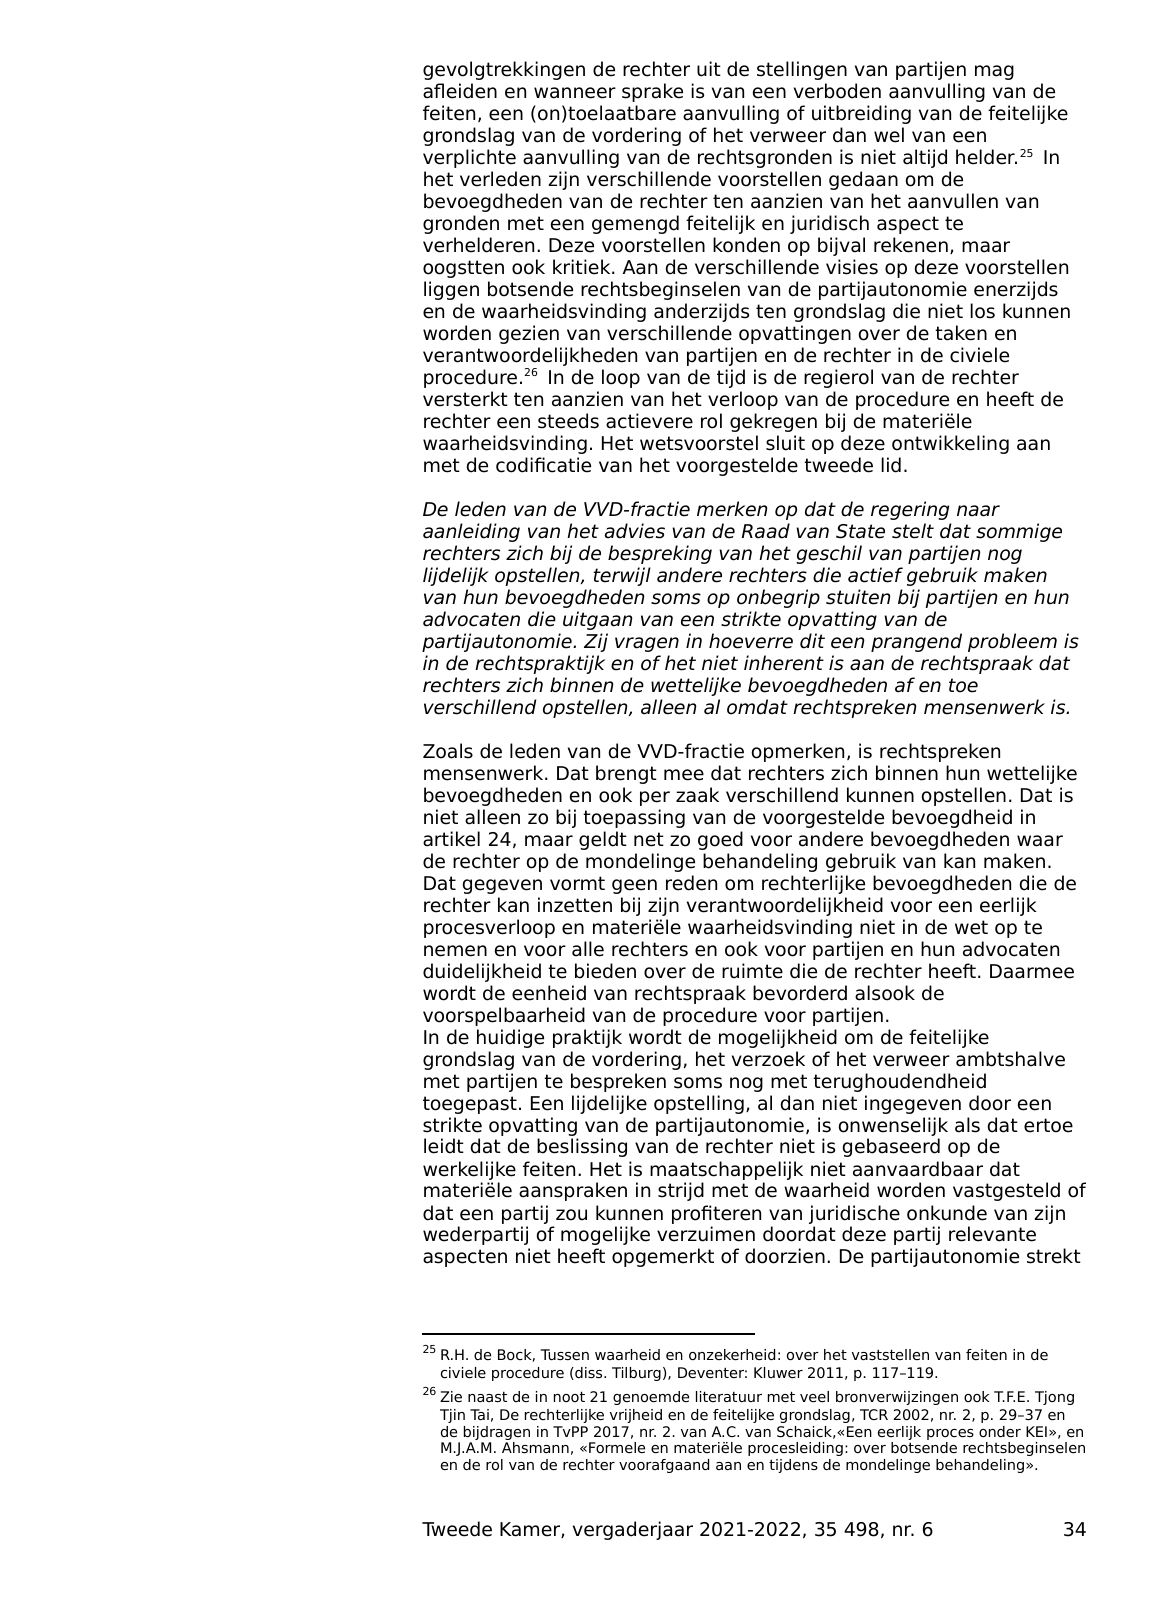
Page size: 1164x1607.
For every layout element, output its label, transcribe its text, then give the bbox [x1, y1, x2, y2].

text gevolgtrekkingen de rechter uit de stellingen van partijen mag afleiden en wanneer sprake is van een verboden aanvulling van de feiten, een (on)toelaatbare aanvulling of uitbreiding van de feitelijke grondslag van de vordering of het verweer dan wel van een verplichte aanvulling van de rechtsgronden is niet altijd helder. In het verleden zijn verschillende voorstellen gedaan om de bevoegdheden van de rechter ten aanzien van het aanvullen van gronden met een gemengd feitelijk en juridisch aspect te verhelderen. Deze voorstellen konden op bijval rekenen, maar oogstten ook kritiek. Aan de verschillende visies op deze voorstellen liggen botsende rechtsbeginselen van de partijautonomie enerzijds en de waarheidsvinding anderzijds ten grondslag die niet los kunnen worden gezien van verschillende opvattingen over de taken en verantwoordelijkheden van partijen en de rechter in de civiele procedure. In de loop van de tijd is de regierol van de rechter versterkt ten aanzien van het verloop van de procedure en heeft de rechter een steeds actievere rol gekregen bij de materiële waarheidsvinding. Het wetsvoorstel sluit op deze ontwikkeling aan met de codificatie van het voorgestelde tweede lid. [422, 59, 1087, 477]
text Zie naast de in noot 21 genoemde literatuur met veel bronverwijzingen ook T.F.E. Tjong Tjin Tai, De rechterlijke vrijheid en de feitelijke grondslag, TCR 2002, nr. 2, p. 29–37 en de bijdragen in TvPP 2017, nr. 2. van A.C. van Schaick,«Een eerlijk proces onder KEI», en M.J.A.M. Ahsmann, «Formele en materiële procesleiding: over botsende rechtsbeginselen en de rol van de rechter voorafgaand aan en tijdens de mondelinge behandeling». [422, 1385, 1087, 1474]
text In de huidige praktijk wordt de mogelijkheid om de feitelijke grondslag van de vordering, het verzoek of het verweer ambtshalve met partijen te bespreken soms nog met terughoudendheid toegepast. Een lijdelijke opstelling, al dan niet ingegeven door een strikte opvatting van de partijautonomie, is onwenselijk als dat ertoe leidt dat de beslissing van de rechter niet is gebaseerd op de werkelijke feiten. Het is maatschappelijk niet aanvaardbaar dat materiële aanspraken in strijd met de waarheid worden vastgesteld of dat een partij zou kunnen profiteren van juridische onkunde van zijn wederpartij of mogelijke verzuimen doordat deze partij relevante aspecten niet heeft opgemerkt of doorzien. De partijautonomie strekt [422, 1027, 1087, 1268]
text R.H. de Bock, Tussen waarheid en onzekerheid: over het vaststellen van feiten in de civiele procedure (diss. Tilburg), Deventer: Kluwer 2011, p. 117–119. [422, 1343, 1087, 1382]
text Zoals de leden van de VVD-fractie opmerken, is rechtspreken mensenwerk. Dat brengt mee dat rechters zich binnen hun wettelijke bevoegdheden en ook per zaak verschillend kunnen opstellen. Dat is niet alleen zo bij toepassing van de voorgestelde bevoegdheid in artikel 24, maar geldt net zo goed voor andere bevoegdheden waar de rechter op de mondelinge behandeling gebruik van kan maken. Dat gegeven vormt geen reden om rechterlijke bevoegdheden die de rechter kan inzetten bij zijn verantwoordelijkheid voor een eerlijk procesverloop en materiële waarheidsvinding niet in de wet op te nemen en voor alle rechters en ook voor partijen en hun advocaten duidelijkheid te bieden over de ruimte die de rechter heeft. Daarmee wordt de eenheid van rechtspraak bevorderd alsook de voorspelbaarheid van de procedure voor partijen. [422, 741, 1087, 1027]
text De leden van de VVD-fractie merken op dat de regering naar aanleiding van het advies van de Raad van State stelt dat sommige rechters zich bij de bespreking van het geschil van partijen nog lijdelijk opstellen, terwijl andere rechters die actief gebruik maken van hun bevoegdheden soms op onbegrip stuiten bij partijen en hun advocaten die uitgaan van een strikte opvatting van de partijautonomie. Zij vragen in hoeverre dit een prangend probleem is in de rechtspraktijk en of het niet inherent is aan de rechtspraak dat rechters zich binnen de wettelijke bevoegdheden af en toe verschillend opstellen, alleen al omdat rechtspreken mensenwerk is. [422, 499, 1087, 719]
